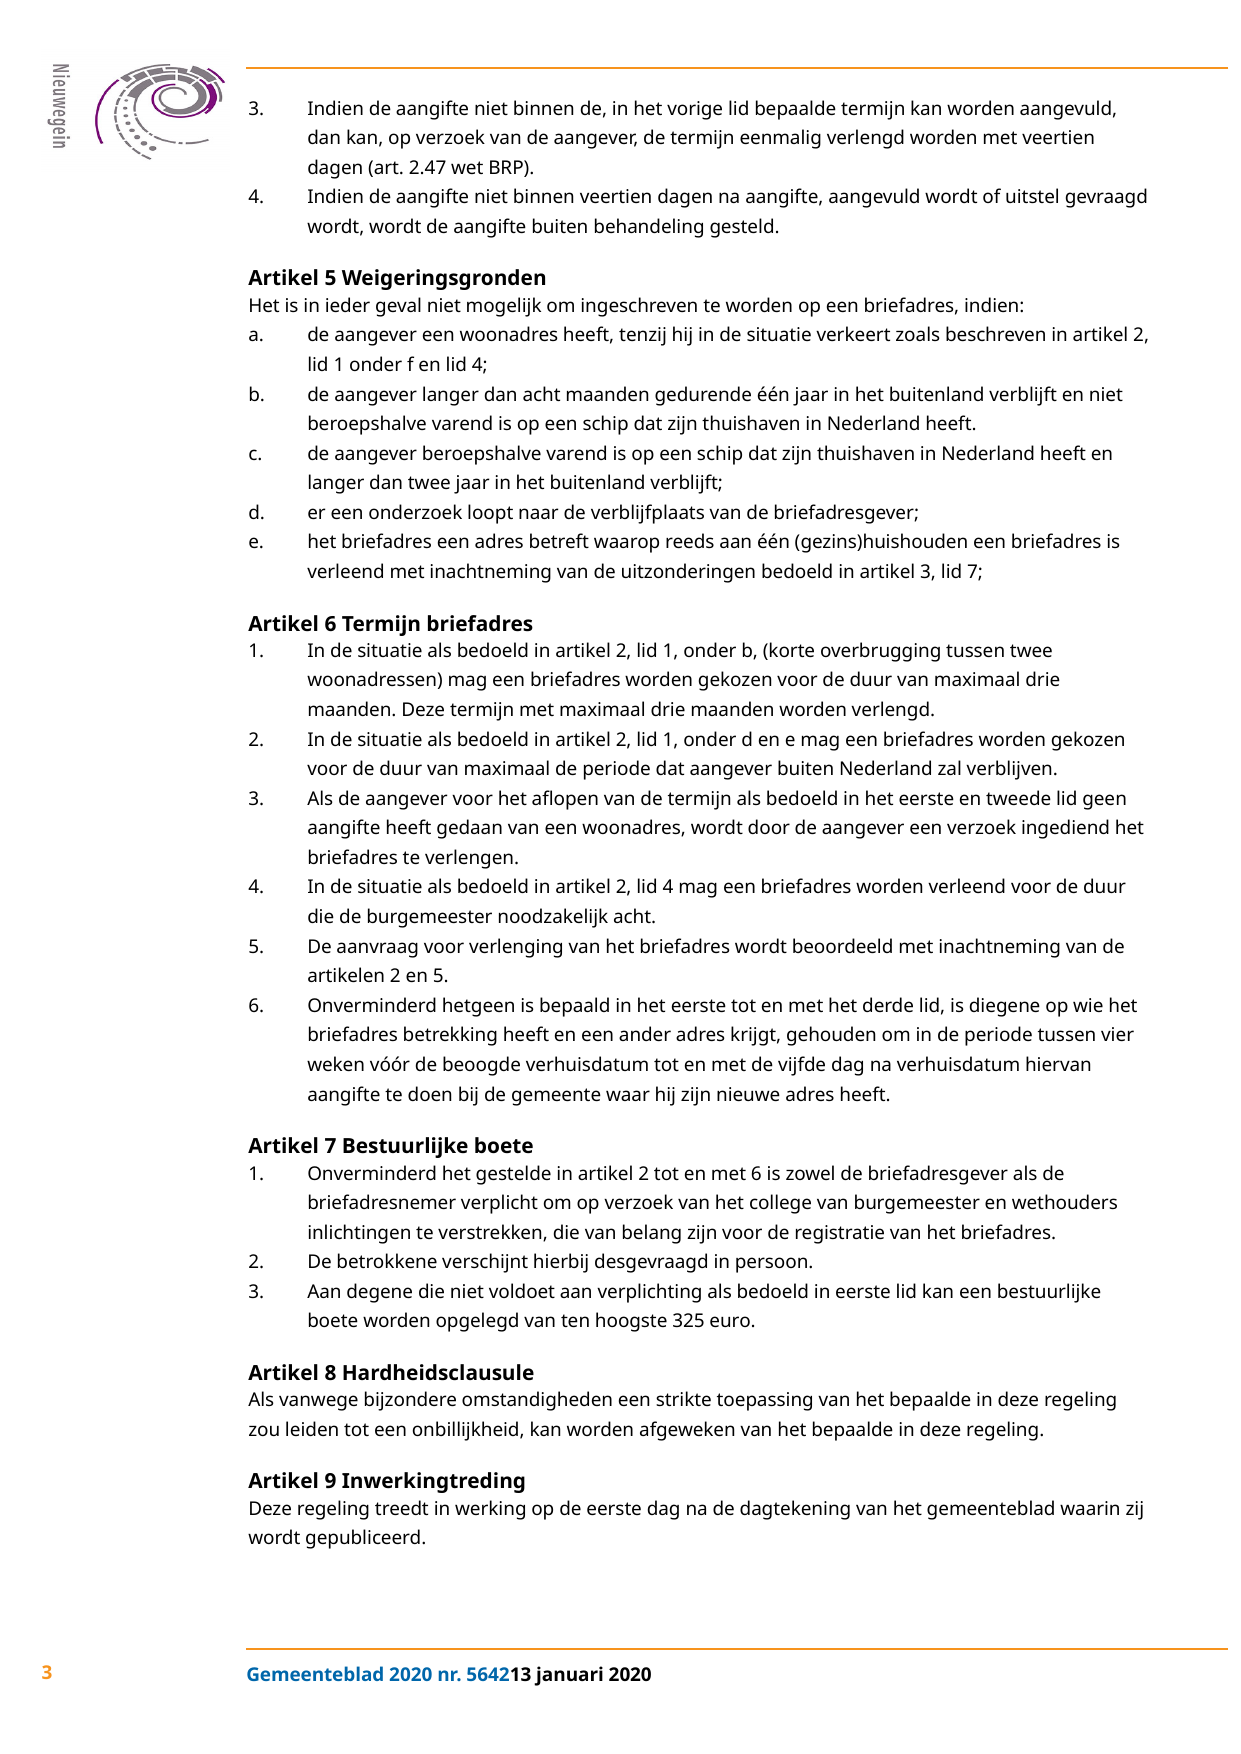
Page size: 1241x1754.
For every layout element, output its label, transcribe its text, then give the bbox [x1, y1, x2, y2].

text Artikel 8 Hardheidsclausule [248, 1358, 1152, 1386]
text Artikel 9 Inwerkingtreding [248, 1466, 1152, 1495]
text Het is in ieder geval niet mogelijk om ingeschreven te worden op een briefadres, indien: [248, 292, 1152, 318]
list de aangever een woonadres heeft, tenzij hij in de situatie verkeert zoals beschreven in artikel 2, lid 1 onder f en lid 4; [248, 322, 1152, 377]
list In de situatie als bedoeld in artikel 2, lid 1, onder d en e mag een briefadres worden gekozen voor de duur van maximaal de periode dat aangever buiten Nederland zal verblijven. [248, 726, 1152, 781]
list Indien de aangifte niet binnen veertien dagen na aangifte, aangevuld wordt of uitstel gevraagd wordt, wordt de aangifte buiten behandeling gesteld. [248, 183, 1152, 239]
list het briefadres een adres betreft waarop reeds aan één (gezins)huishouden een briefadres is verleend met inachtneming van de uitzonderingen bedoeld in artikel 3, lid 7; [248, 529, 1152, 584]
list In de situatie als bedoeld in artikel 2, lid 1, onder b, (korte overbrugging tussen twee woonadressen) mag een briefadres worden gekozen voor de duur van maximaal drie maanden. Deze termijn met maximaal drie maanden worden verlengd. [248, 637, 1152, 722]
list de aangever langer dan acht maanden gedurende één jaar in het buitenland verblijft en niet beroepshalve varend is op een schip dat zijn thuishaven in Nederland heeft. [248, 381, 1152, 436]
text Artikel 6 Termijn briefadres [248, 609, 1152, 637]
list De aanvraag voor verlenging van het briefadres wordt beoordeeld met inachtneming van de artikelen 2 en 5. [248, 933, 1152, 988]
list Indien de aangifte niet binnen de, in het vorige lid bepaalde termijn kan worden aangevuld, dan kan, op verzoek van de aangever, de termijn eenmalig verlengd worden met veertien dagen (art. 2.47 wet BRP). [248, 95, 1152, 180]
text Artikel 5 Weigeringsgronden [248, 263, 1152, 292]
text Als vanwege bijzondere omstandigheden een strikte toepassing van het bepaalde in deze regeling zou leiden tot een onbillijkheid, kan worden afgeweken van het bepaalde in deze regeling. [248, 1386, 1152, 1442]
list Onverminderd het gestelde in artikel 2 tot en met 6 is zowel de briefadresgever als de briefadresnemer verplicht om op verzoek van het college van burgemeester en wethouders inlichtingen te verstrekken, die van belang zijn voor de registratie van het briefadres. [248, 1160, 1152, 1244]
list Aan degene die niet voldoet aan verplichting als bedoeld in eerste lid kan een bestuurlijke boete worden opgelegd van ten hoogste 325 euro. [248, 1278, 1152, 1333]
text Artikel 7 Bestuurlijke boete [248, 1131, 1152, 1160]
picture [41, 47, 231, 172]
list In de situatie als bedoeld in artikel 2, lid 4 mag een briefadres worden verleend voor de duur die de burgemeester noodzakelijk acht. [248, 874, 1152, 929]
list Onverminderd hetgeen is bepaald in het eerste tot en met het derde lid, is diegene op wie het briefadres betrekking heeft en een ander adres krijgt, gehouden om in de periode tussen vier weken vóór de beoogde verhuisdatum tot en met de vijfde dag na verhuisdatum hiervan aangifte te doen bij de gemeente waar hij zijn nieuwe adres heeft. [248, 992, 1152, 1107]
text Deze regeling treedt in werking op de eerste dag na de dagtekening van het gemeenteblad waarin zij wordt gepubliceerd. [248, 1495, 1152, 1550]
list Als de aangever voor het aflopen van de termijn als bedoeld in het eerste en tweede lid geen aangifte heeft gedaan van een woonadres, wordt door de aangever een verzoek ingediend het briefadres te verlengen. [248, 785, 1152, 870]
list er een onderzoek loopt naar de verblijfplaats van de briefadresgever; [248, 499, 1152, 525]
list De betrokkene verschijnt hierbij desgevraagd in persoon. [248, 1248, 1152, 1274]
list de aangever beroepshalve varend is op een schip dat zijn thuishaven in Nederland heeft en langer dan twee jaar in het buitenland verblijft; [248, 440, 1152, 495]
